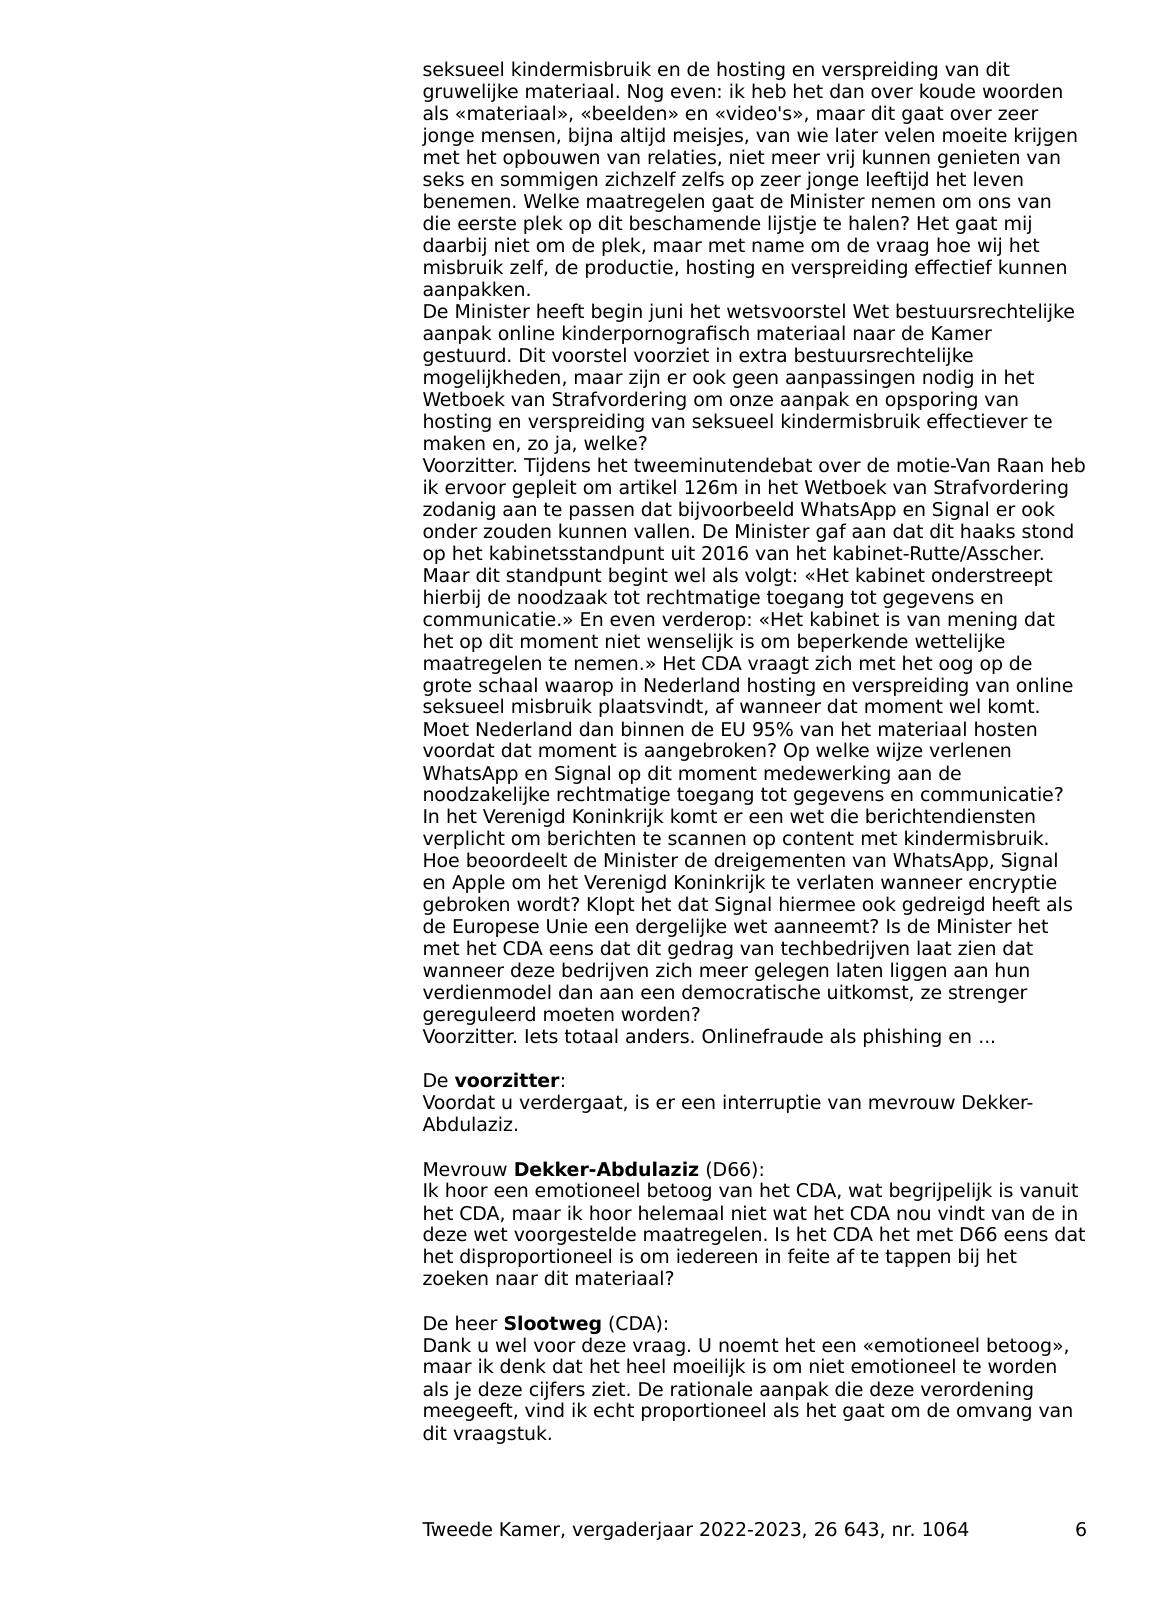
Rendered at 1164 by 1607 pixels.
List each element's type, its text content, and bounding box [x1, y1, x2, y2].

text Mevrouw Dekker-Abdulaziz (D66): [422, 1158, 1087, 1180]
text In het Verenigd Koninkrijk komt er een wet die berichtendiensten verplicht om berichten te scannen op content met kindermisbruik. Hoe beoordeelt de Minister de dreigementen van WhatsApp, Signal en Apple om het Verenigd Koninkrijk te verlaten wanneer encryptie gebroken wordt? Klopt het dat Signal hiermee ook gedreigd heeft als de Europese Unie een dergelijke wet aanneemt? Is de Minister het met het CDA eens dat dit gedrag van techbedrijven laat zien dat wanneer deze bedrijven zich meer gelegen laten liggen aan hun verdienmodel dan aan een democratische uitkomst, ze strenger gereguleerd moeten worden? [422, 806, 1087, 1026]
text Voorzitter. Tijdens het tweeminutendebat over de motie-Van Raan heb ik ervoor gepleit om artikel 126m in het Wetboek van Strafvordering zodanig aan te passen dat bijvoorbeeld WhatsApp en Signal er ook onder zouden kunnen vallen. De Minister gaf aan dat dit haaks stond op het kabinetsstandpunt uit 2016 van het kabinet-Rutte/Asscher. Maar dit standpunt begint wel als volgt: «Het kabinet onderstreept hierbij de noodzaak tot rechtmatige toegang tot gegevens en communicatie.» En even verderop: «Het kabinet is van mening dat het op dit moment niet wenselijk is om beperkende wettelijke maatregelen te nemen.» Het CDA vraagt zich met het oog op de grote schaal waarop in Nederland hosting en verspreiding van online seksueel misbruik plaatsvindt, af wanneer dat moment wel komt. Moet Nederland dan binnen de EU 95% van het materiaal hosten voordat dat moment is aangebroken? Op welke wijze verlenen WhatsApp en Signal op dit moment medewerking aan de noodzakelijke rechtmatige toegang tot gegevens en communicatie? [422, 455, 1087, 806]
text De Minister heeft begin juni het wetsvoorstel Wet bestuursrechtelijke aanpak online kinderpornografisch materiaal naar de Kamer gestuurd. Dit voorstel voorziet in extra bestuursrechtelijke mogelijkheden, maar zijn er ook geen aanpassingen nodig in het Wetboek van Strafvordering om onze aanpak en opsporing van hosting en verspreiding van seksueel kindermisbruik effectiever te maken en, zo ja, welke? [422, 301, 1087, 455]
text Voorzitter. Iets totaal anders. Onlinefraude als phishing en ... [422, 1026, 1087, 1048]
text De voorzitter: [422, 1070, 1087, 1092]
text seksueel kindermisbruik en de hosting en verspreiding van dit gruwelijke materiaal. Nog even: ik heb het dan over koude woorden als «materiaal», «beelden» en «video's», maar dit gaat over zeer jonge mensen, bijna altijd meisjes, van wie later velen moeite krijgen met het opbouwen van relaties, niet meer vrij kunnen genieten van seks en sommigen zichzelf zelfs op zeer jonge leeftijd het leven benemen. Welke maatregelen gaat de Minister nemen om ons van die eerste plek op dit beschamende lijstje te halen? Het gaat mij daarbij niet om de plek, maar met name om de vraag hoe wij het misbruik zelf, de productie, hosting en verspreiding effectief kunnen aanpakken. [422, 59, 1087, 301]
text Voordat u verdergaat, is er een interruptie van mevrouw Dekker-Abdulaziz. [422, 1092, 1087, 1136]
text De heer Slootweg (CDA): [422, 1312, 1087, 1334]
text Ik hoor een emotioneel betoog van het CDA, wat begrijpelijk is vanuit het CDA, maar ik hoor helemaal niet wat het CDA nou vindt van de in deze wet voorgestelde maatregelen. Is het CDA het met D66 eens dat het disproportioneel is om iedereen in feite af te tappen bij het zoeken naar dit materiaal? [422, 1180, 1087, 1290]
text Dank u wel voor deze vraag. U noemt het een «emotioneel betoog», maar ik denk dat het heel moeilijk is om niet emotioneel te worden als je deze cijfers ziet. De rationale aanpak die deze verordening meegeeft, vind ik echt proportioneel als het gaat om de omvang van dit vraagstuk. [422, 1334, 1087, 1444]
